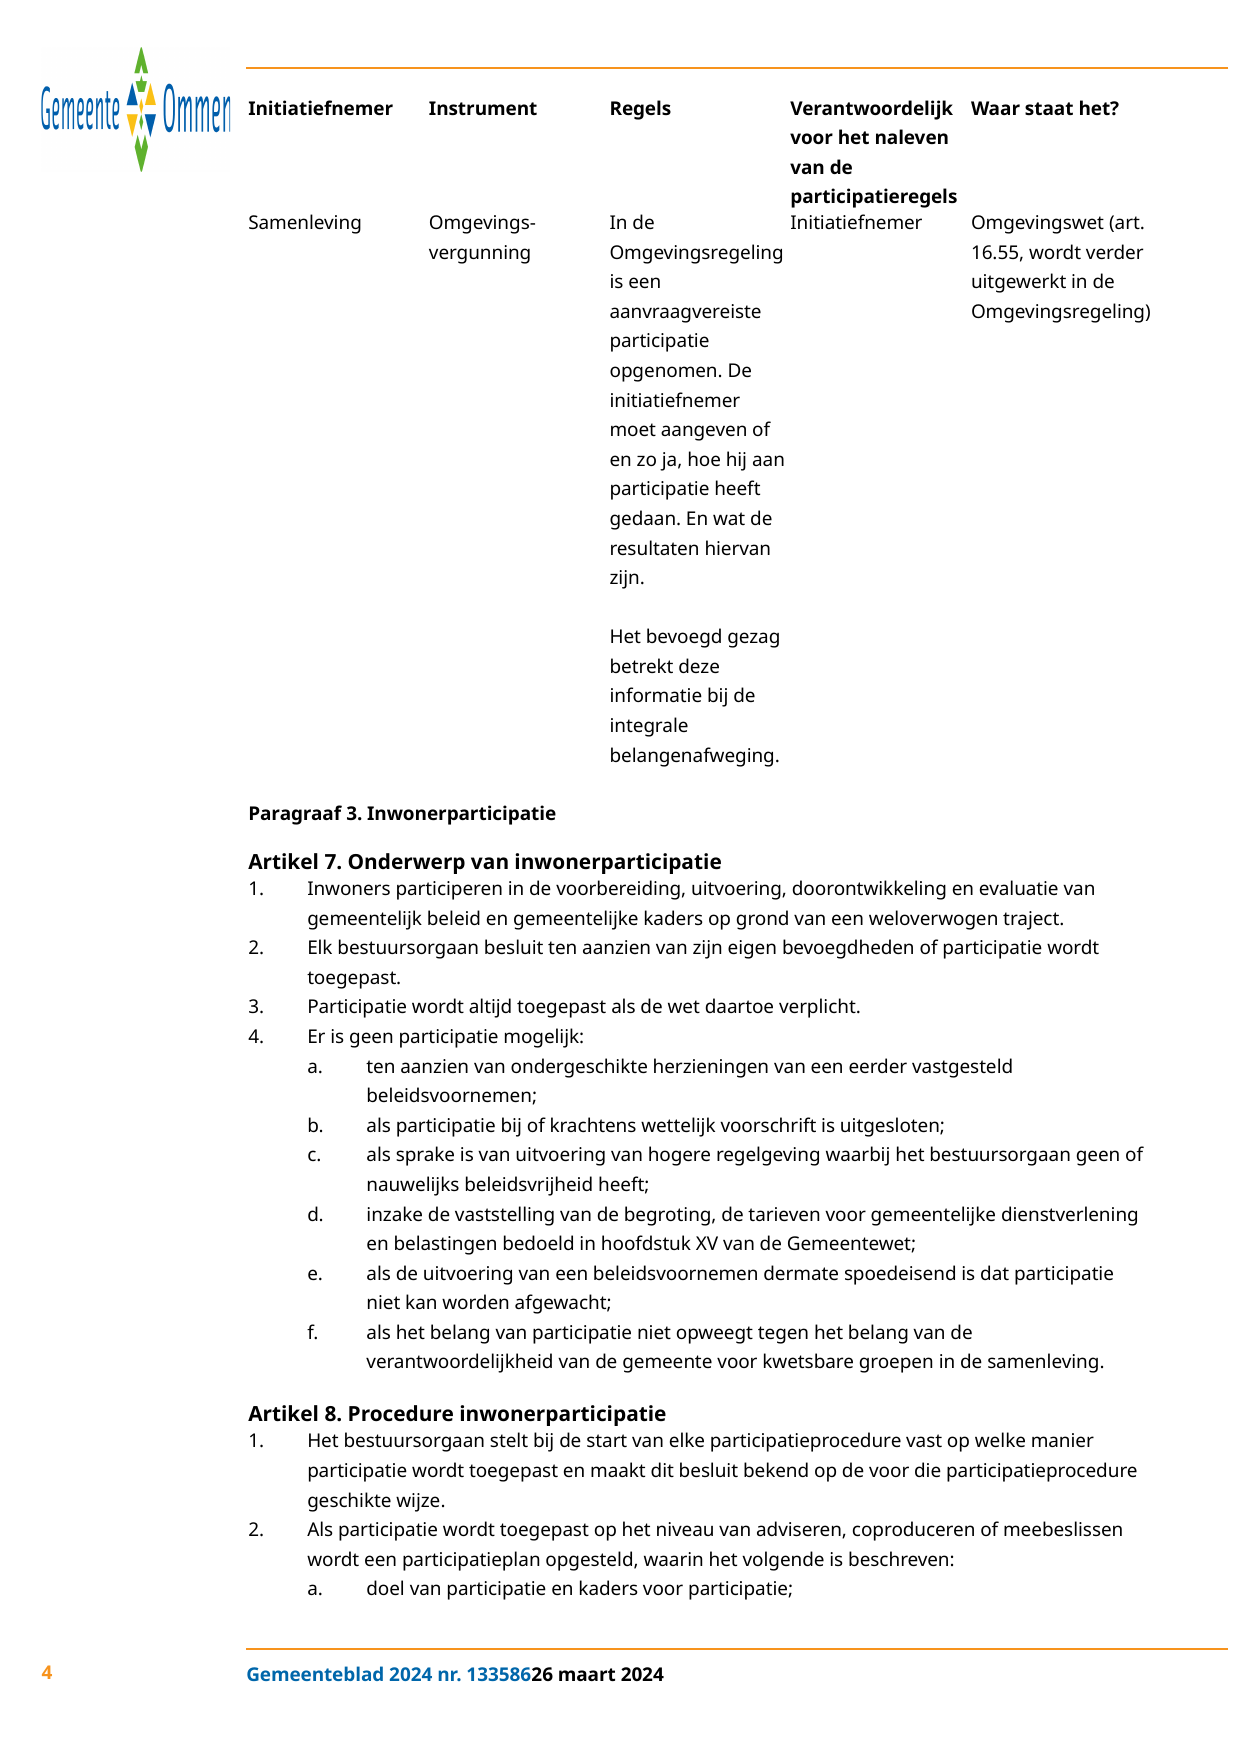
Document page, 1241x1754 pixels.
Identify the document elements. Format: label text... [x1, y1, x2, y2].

text Paragraaf 3. Inwonerparticipatie [248, 800, 1152, 826]
table_cell Omgevingswet (art. 16.55, wordt verder uitgewerkt in de Omgevingsregeling) [971, 209, 1152, 768]
table_cell Samenleving [248, 209, 429, 768]
list Er is geen participatie mogelijk: [248, 1023, 1152, 1049]
list als het belang van participatie niet opweegt tegen het belang van de verantwoordelijkheid van de gemeente voor kwetsbare groepen in de samenleving. [307, 1319, 1152, 1374]
list Elk bestuursorgaan besluit ten aanzien van zijn eigen bevoegdheden of participatie wordt toegepast. [248, 934, 1152, 990]
list Participatie wordt altijd toegepast als de wet daartoe verplicht. [248, 994, 1152, 1019]
table_cell In de Omgevingsregeling is een aanvraagvereiste participatie opgenomen. De initiatiefnemer moet aangeven of en zo ja, hoe hij aan participatie heeft gedaan. En wat de resultaten hiervan zijn. Het bevoegd gezag betrekt deze informatie bij de integrale belangenafweging. [609, 209, 790, 768]
list inzake de vaststelling van de begroting, de tarieven voor gemeentelijke dienstverlening en belastingen bedoeld in hoofdstuk XV van de Gemeentewet; [307, 1201, 1152, 1256]
list als sprake is van uitvoering van hogere regelgeving waarbij het bestuursorgaan geen of nauwelijks beleidsvrijheid heeft; [307, 1142, 1152, 1197]
table_header Waar staat het? [971, 95, 1152, 209]
list Als participatie wordt toegepast op het niveau van adviseren, coproduceren of meebeslissen wordt een participatieplan opgesteld, waarin het volgende is beschreven: [248, 1516, 1152, 1572]
table_cell Omgevings-vergunning [429, 209, 609, 768]
table_header Verantwoordelijk voor het naleven van de participatieregels [790, 95, 971, 209]
table_header Regels [609, 95, 790, 209]
list doel van participatie en kaders voor participatie; [307, 1576, 1152, 1601]
list ten aanzien van ondergeschikte herzieningen van een eerder vastgesteld beleidsvoornemen; [307, 1053, 1152, 1108]
list Inwoners participeren in de voorbereiding, uitvoering, doorontwikkeling en evaluatie van gemeentelijk beleid en gemeentelijke kaders op grond van een weloverwogen traject. [248, 875, 1152, 931]
list als participatie bij of krachtens wettelijk voorschrift is uitgesloten; [307, 1112, 1152, 1138]
text Artikel 8. Procedure inwonerparticipatie [248, 1399, 1152, 1428]
table_header Initiatiefnemer [248, 95, 429, 209]
text Artikel 7. Onderwerp van inwonerparticipatie [248, 847, 1152, 875]
list als de uitvoering van een beleidsvoornemen dermate spoedeisend is dat participatie niet kan worden afgewacht; [307, 1260, 1152, 1315]
table_header Instrument [429, 95, 609, 209]
picture [41, 47, 231, 172]
table_cell Initiatiefnemer [790, 209, 971, 768]
list Het bestuursorgaan stelt bij de start van elke participatieprocedure vast op welke manier participatie wordt toegepast en maakt dit besluit bekend op de voor die participatieprocedure geschikte wijze. [248, 1428, 1152, 1512]
